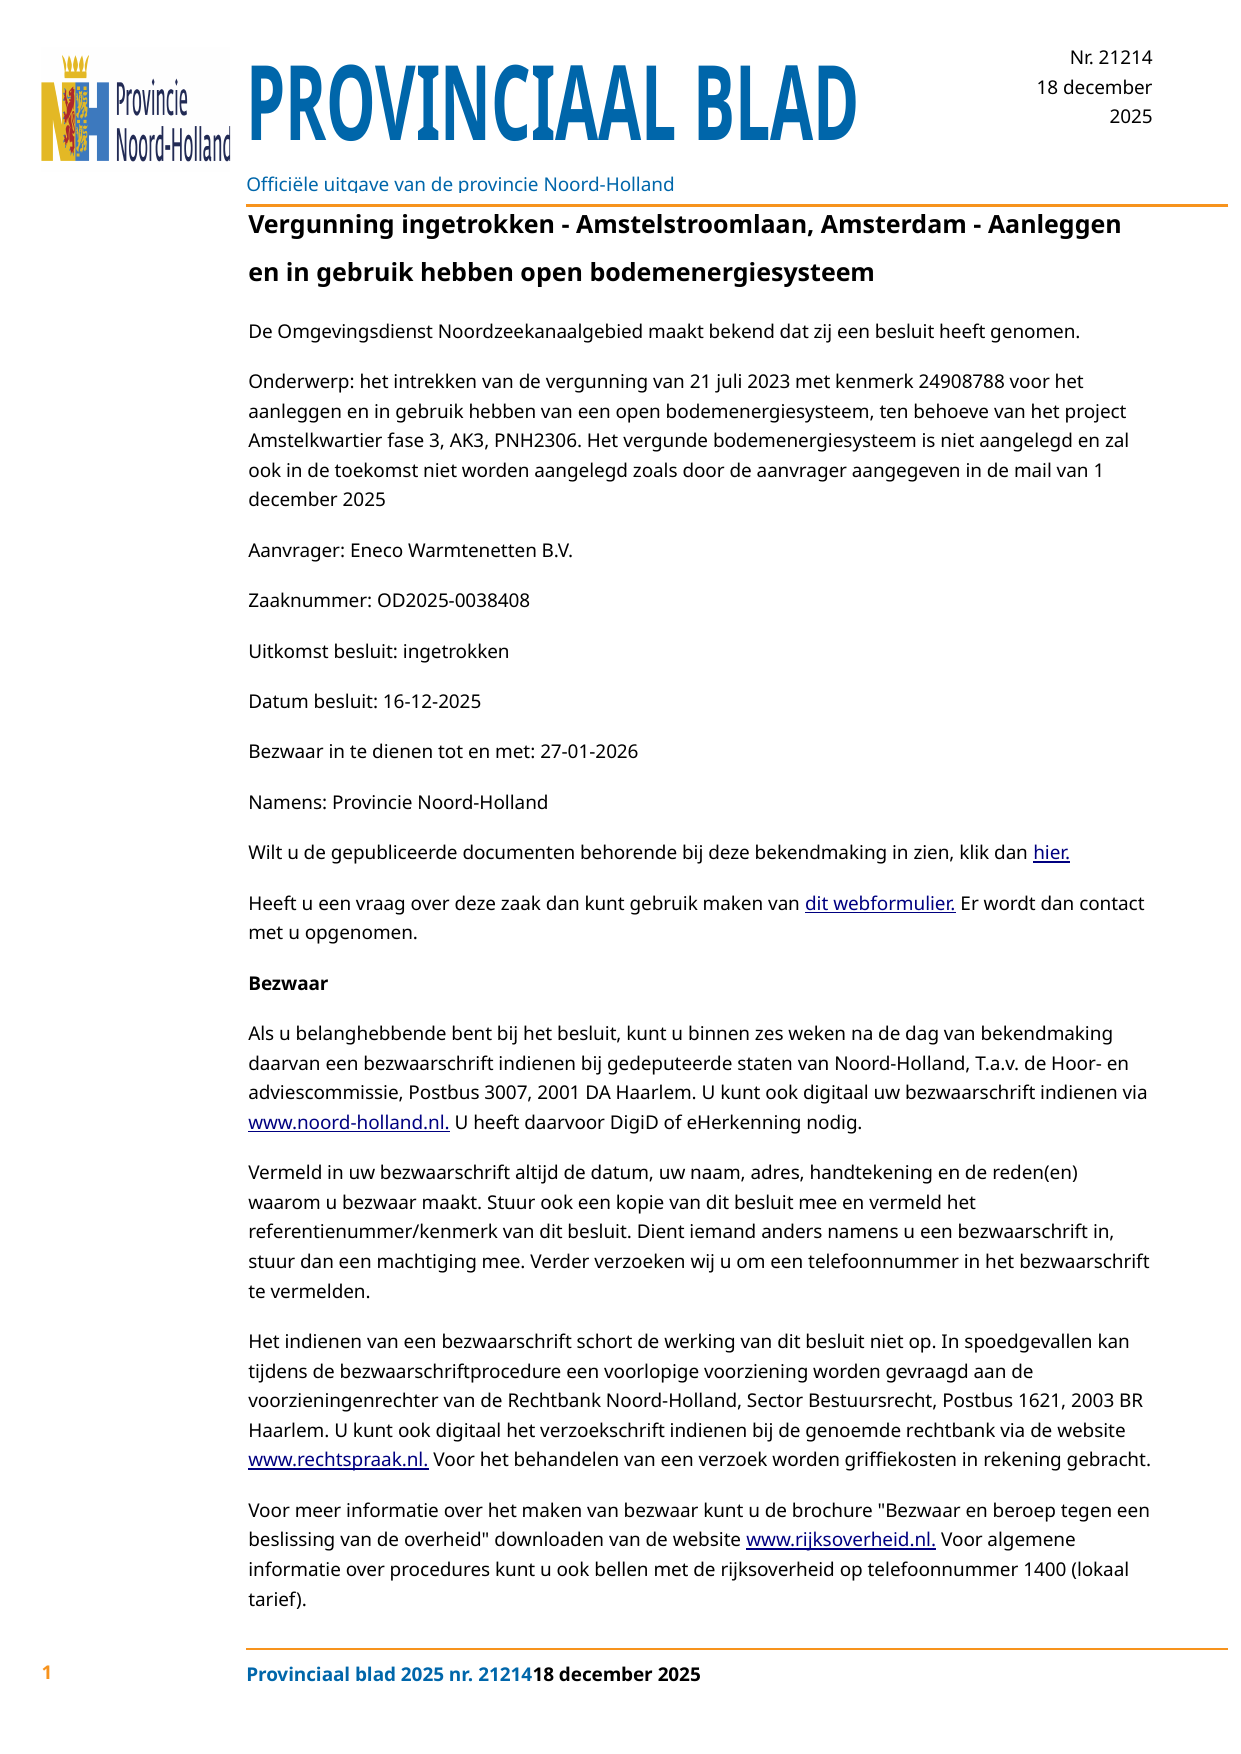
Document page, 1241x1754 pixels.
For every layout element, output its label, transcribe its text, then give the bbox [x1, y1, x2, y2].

text Zaaknummer: OD2025-0038408 [248, 587, 1152, 613]
text Bezwaar [248, 970, 1152, 996]
text Namens: Provincie Noord-Holland [248, 789, 1152, 815]
text Het indienen van een bezwaarschrift schort de werking van dit besluit niet op. In spoedgevallen kan tijdens de bezwaarschriftprocedure een voorlopige voorziening worden gevraagd aan de voorzieningenrechter van de Rechtbank Noord-Holland, Sector Bestuursrecht, Postbus 1621, 2003 BR Haarlem. U kunt ook digitaal het verzoekschrift indienen bij de genoemde rechtbank via de website www.rechtspraak.nl. Voor het behandelen van een verzoek worden griffiekosten in rekening gebracht. [248, 1328, 1152, 1472]
text Heeft u een vraag over deze zaak dan kunt gebruik maken van dit webformulier. Er wordt dan contact met u opgenomen. [248, 890, 1152, 945]
text Voor meer informatie over het maken van bezwaar kunt u de brochure "Bezwaar en beroep tegen een beslissing van de overheid" downloaden van de website www.rijksoverheid.nl. Voor algemene informatie over procedures kunt u ook bellen met de rijksoverheid op telefoonnummer 1400 (lokaal tarief). [248, 1497, 1152, 1612]
text De Omgevingsdienst Noordzeekanaalgebied maakt bekend dat zij een besluit heeft genomen. [248, 318, 1152, 344]
text Vermeld in uw bezwaarschrift altijd de datum, uw naam, adres, handtekening en de reden(en) waarom u bezwaar maakt. Stuur ook een kopie van dit besluit mee en vermeld het referentienummer/kenmerk van dit besluit. Dient iemand anders namens u een bezwaarschrift in, stuur dan een machtiging mee. Verder verzoeken wij u om een telefoonnummer in het bezwaarschrift te vermelden. [248, 1159, 1152, 1304]
text Wilt u de gepubliceerde documenten behorende bij deze bekendmaking in zien, klik dan hier. [248, 839, 1152, 865]
text Vergunning ingetrokken - Amstelstroomlaan, Amsterdam - Aanleggen en in gebruik hebben open bodemenergiesysteem [248, 207, 1152, 288]
text Onderwerp: het intrekken van de vergunning van 21 juli 2023 met kenmerk 24908788 voor het aanleggen en in gebruik hebben van een open bodemenergiesysteem, ten behoeve van het project Amstelkwartier fase 3, AK3, PNH2306. Het vergunde bodemenergiesysteem is niet aangelegd en zal ook in de toekomst niet worden aangelegd zoals door de aanvrager aangegeven in de mail van 1 december 2025 [248, 368, 1152, 512]
text Als u belanghebbende bent bij het besluit, kunt u binnen zes weken na de dag van bekendmaking daarvan een bezwaarschrift indienen bij gedeputeerde staten van Noord-Holland, T.a.v. de Hoor- en adviescommissie, Postbus 3007, 2001 DA Haarlem. U kunt ook digitaal uw bezwaarschrift indienen via www.noord-holland.nl. U heeft daarvoor DigiD of eHerkenning nodig. [248, 1020, 1152, 1135]
picture [41, 47, 231, 172]
text Uitkomst besluit: ingetrokken [248, 638, 1152, 664]
text Aanvrager: Eneco Warmtenetten B.V. [248, 537, 1152, 563]
text Datum besluit: 16-12-2025 [248, 688, 1152, 714]
text Bezwaar in te dienen tot en met: 27-01-2026 [248, 739, 1152, 764]
